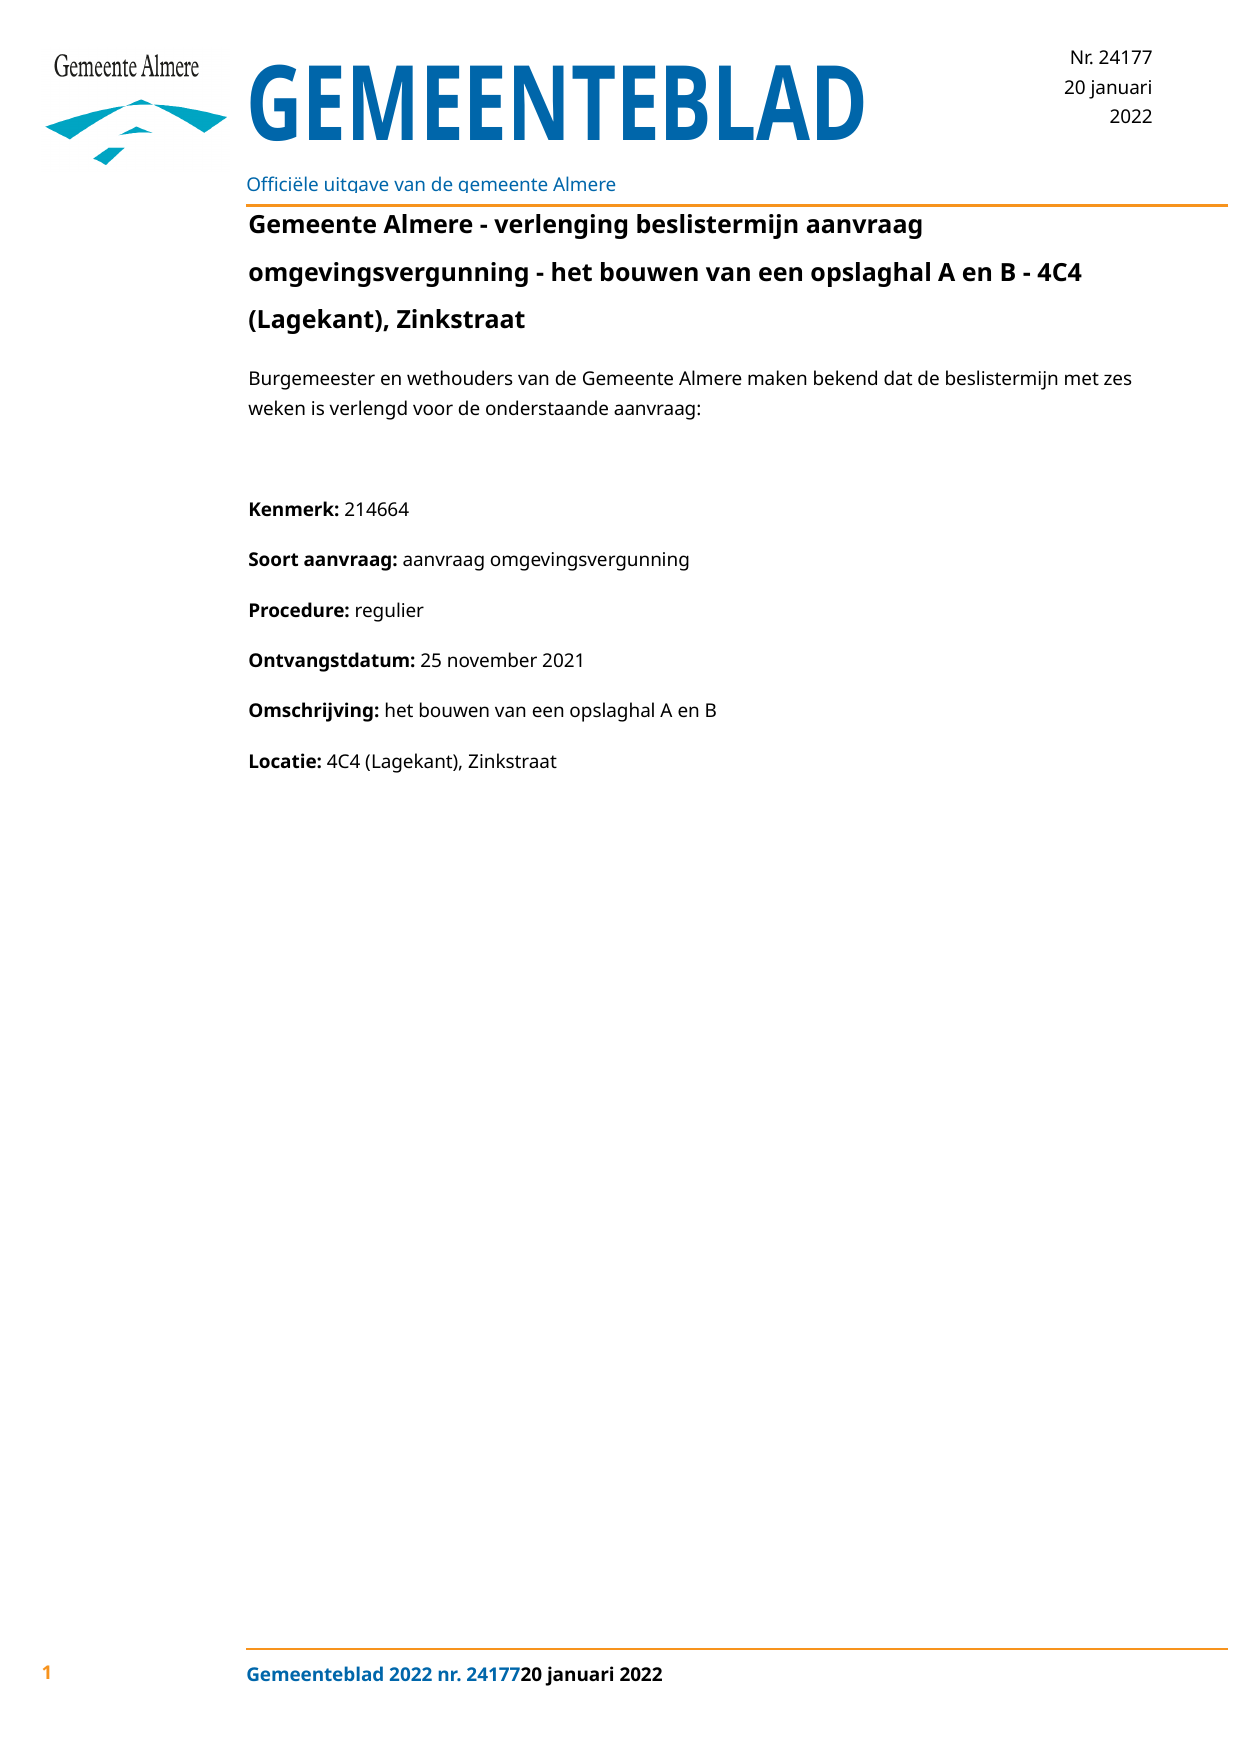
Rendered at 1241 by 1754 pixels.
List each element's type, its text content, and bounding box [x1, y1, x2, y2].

text Soort aanvraag: aanvraag omgevingsvergunning [248, 546, 1152, 572]
text Gemeente Almere - verlenging beslistermijn aanvraag omgevingsvergunning - het bouwen van een opslaghal A en B - 4C4 (Lagekant), Zinkstraat [248, 207, 1152, 336]
text Burgemeester en wethouders van de Gemeente Almere maken bekend dat de beslistermijn met zes weken is verlengd voor de onderstaande aanvraag: [248, 366, 1152, 421]
text Omschrijving: het bouwen van een opslaghal A en B [248, 698, 1152, 723]
text Kenmerk: 214664 [248, 496, 1152, 522]
picture [41, 47, 231, 172]
text Procedure: regulier [248, 597, 1152, 622]
text Locatie: 4C4 (Lagekant), Zinkstraat [248, 748, 1152, 774]
text Ontvangstdatum: 25 november 2021 [248, 647, 1152, 673]
